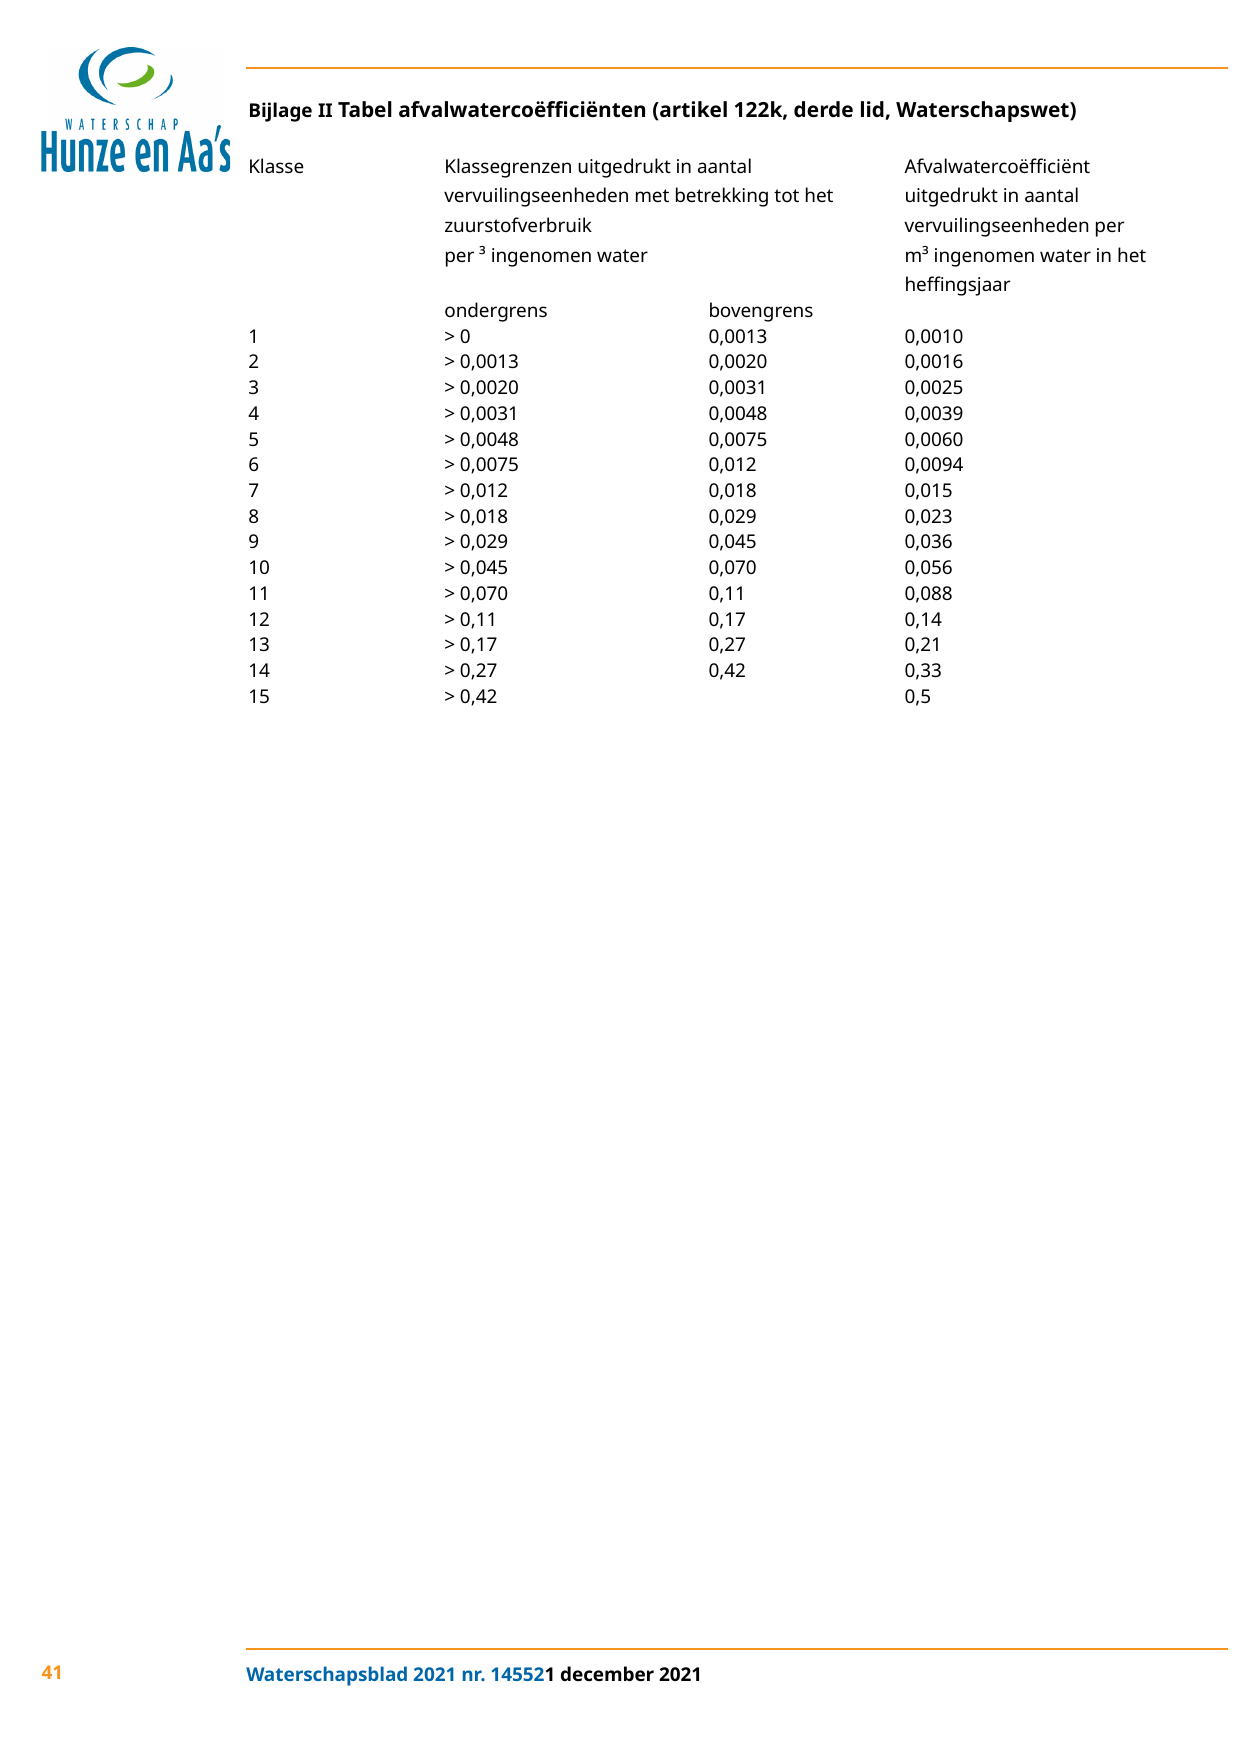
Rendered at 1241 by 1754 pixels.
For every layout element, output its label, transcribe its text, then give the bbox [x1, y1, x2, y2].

table_cell 10 [248, 554, 444, 580]
table_cell 0,21 [904, 632, 1152, 657]
table_cell 0,012 [708, 451, 904, 477]
table_cell > 0,27 [444, 657, 708, 683]
table_cell 4 [248, 400, 444, 426]
table_cell 0,11 [708, 580, 904, 606]
table_cell 14 [248, 657, 444, 683]
table_cell > 0,0075 [444, 451, 708, 477]
table_cell [708, 683, 904, 709]
table_cell > 0,045 [444, 554, 708, 580]
table_cell > 0,17 [444, 632, 708, 657]
table_cell 0,0060 [904, 426, 1152, 451]
table_cell 12 [248, 606, 444, 632]
table_cell > 0,070 [444, 580, 708, 606]
table_cell 0,070 [708, 554, 904, 580]
table_cell 0,0094 [904, 451, 1152, 477]
table_cell 0,0016 [904, 349, 1152, 374]
table_cell 0,023 [904, 503, 1152, 529]
table_cell 3 [248, 374, 444, 400]
table_cell 0,0025 [904, 374, 1152, 400]
table_cell > 0,029 [444, 529, 708, 554]
picture [183, 163, 191, 172]
table_cell 0,27 [708, 632, 904, 657]
table_header Klassegrenzen uitgedrukt in aantal vervuilingseenheden met betrekking tot het zuurstofverbruik per ³ ingenomen water [444, 153, 904, 297]
table_cell > 0,018 [444, 503, 708, 529]
table_cell 0,0039 [904, 400, 1152, 426]
table_cell 8 [248, 503, 444, 529]
table_cell 9 [248, 529, 444, 554]
table_cell 0,088 [904, 580, 1152, 606]
table_cell 5 [248, 426, 444, 451]
table_cell 15 [248, 683, 444, 709]
table_cell 0,036 [904, 529, 1152, 554]
table_cell 13 [248, 632, 444, 657]
table_cell > 0,0013 [444, 349, 708, 374]
table_cell > 0,0020 [444, 374, 708, 400]
picture [41, 47, 231, 172]
table_cell 0,5 [904, 683, 1152, 709]
table_header Klasse [248, 153, 444, 297]
table_cell 0,029 [708, 503, 904, 529]
table_cell > 0,42 [444, 683, 708, 709]
table_header Afvalwatercoëfficiënt uitgedrukt in aantal vervuilingseenheden per m³ ingenomen water in het heffingsjaar [904, 153, 1152, 297]
text Bijlage II Tabel afvalwatercoëfficiënten (artikel 122k, derde lid, Waterschapswet) [248, 95, 1152, 123]
table_cell [248, 297, 444, 323]
picture [226, 145, 231, 156]
table_cell 0,14 [904, 606, 1152, 632]
table_cell 0,056 [904, 554, 1152, 580]
table_cell > 0,012 [444, 477, 708, 503]
table_cell 0,0048 [708, 400, 904, 426]
table_cell 2 [248, 349, 444, 374]
table_cell 0,0075 [708, 426, 904, 451]
table_cell 6 [248, 451, 444, 477]
table_cell 0,0020 [708, 349, 904, 374]
table_cell 7 [248, 477, 444, 503]
table_cell 0,045 [708, 529, 904, 554]
table_cell 0,0013 [708, 323, 904, 348]
table_cell > 0,11 [444, 606, 708, 632]
table_cell 0,0031 [708, 374, 904, 400]
table_cell 0,015 [904, 477, 1152, 503]
table_cell 11 [248, 580, 444, 606]
table_cell 0,42 [708, 657, 904, 683]
table_cell ondergrens [444, 297, 708, 323]
table_cell > 0 [444, 323, 708, 348]
table_cell > 0,0031 [444, 400, 708, 426]
table_cell 0,17 [708, 606, 904, 632]
table_cell > 0,0048 [444, 426, 708, 451]
table_cell 0,33 [904, 657, 1152, 683]
table_cell 1 [248, 323, 444, 348]
table_cell 0,018 [708, 477, 904, 503]
table_cell [904, 297, 1152, 323]
table_cell 0,0010 [904, 323, 1152, 348]
table_cell bovengrens [708, 297, 904, 323]
picture [47, 154, 51, 172]
